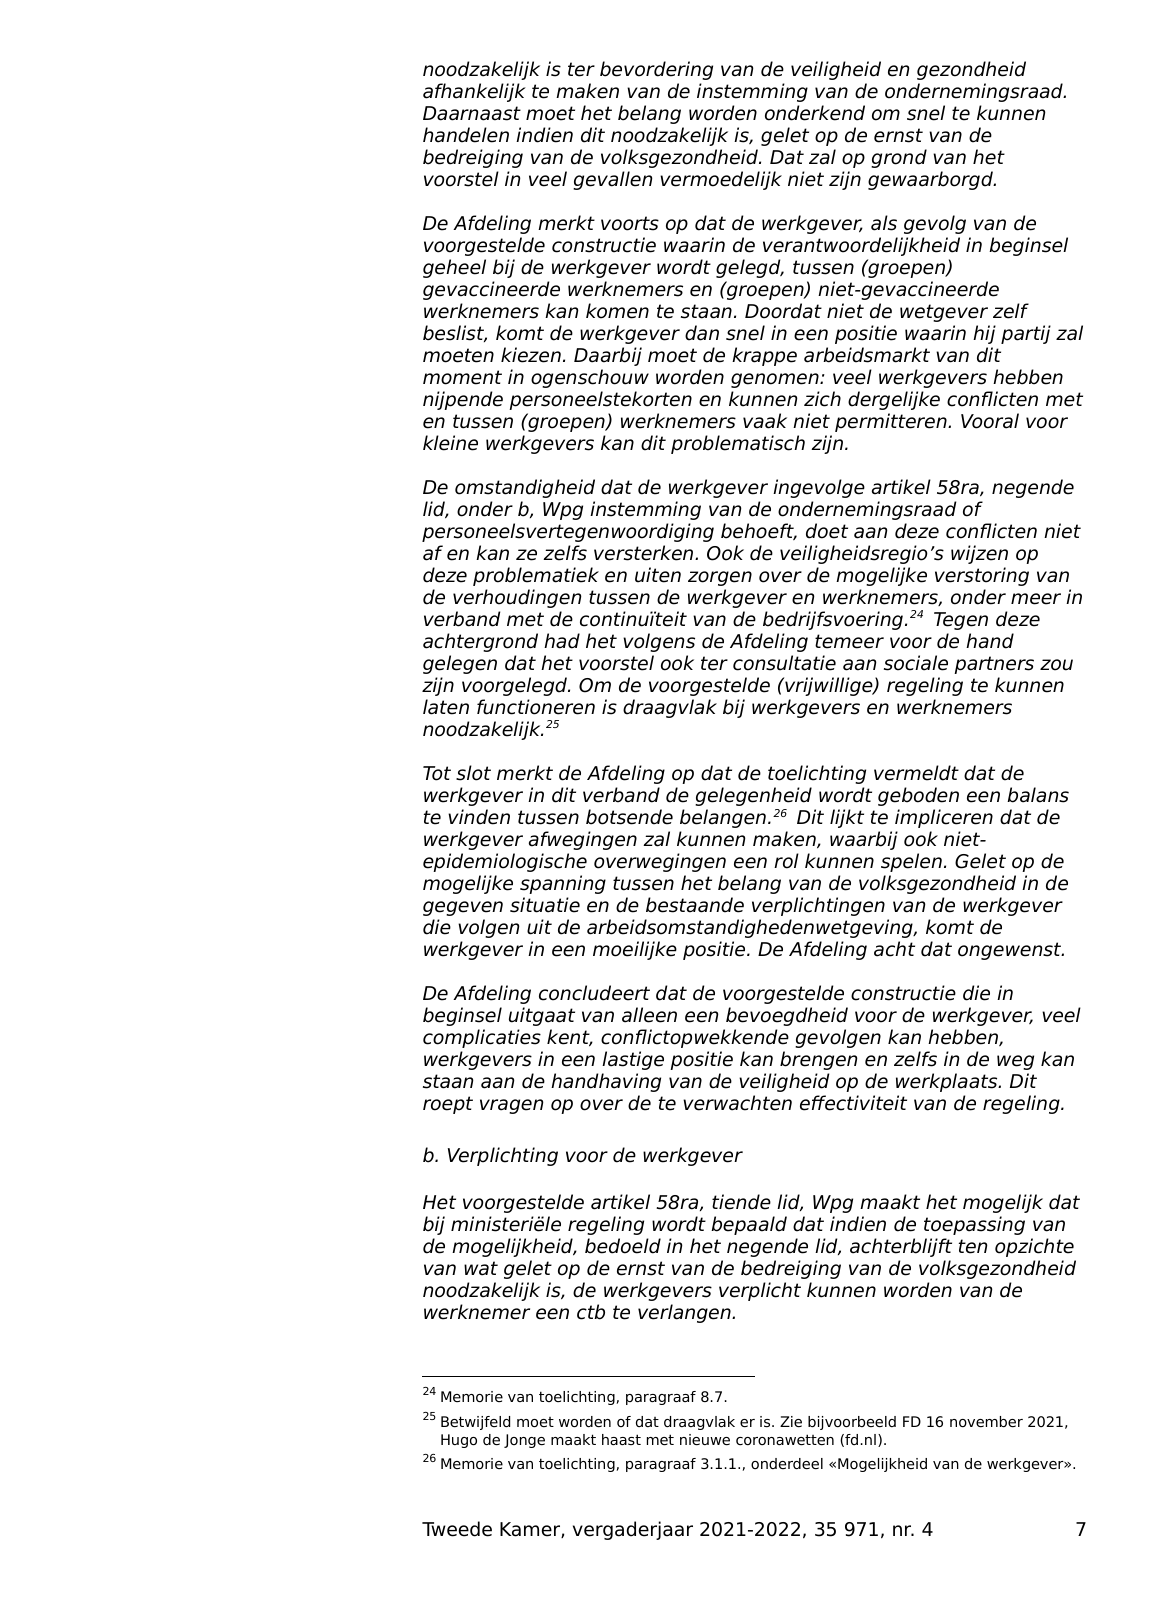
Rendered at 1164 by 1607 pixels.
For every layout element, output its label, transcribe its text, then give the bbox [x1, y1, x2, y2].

text noodzakelijk is ter bevordering van de veiligheid en gezondheid afhankelijk te maken van de instemming van de ondernemingsraad. Daarnaast moet het belang worden onderkend om snel te kunnen handelen indien dit noodzakelijk is, gelet op de ernst van de bedreiging van de volksgezondheid. Dat zal op grond van het voorstel in veel gevallen vermoedelijk niet zijn gewaarborgd. [422, 59, 1087, 191]
subtitle b. Verplichting voor de werkgever [422, 1145, 1087, 1167]
text Tot slot merkt de Afdeling op dat de toelichting vermeldt dat de werkgever in dit verband de gelegenheid wordt geboden een balans te vinden tussen botsende belangen. Dit lijkt te impliceren dat de werkgever afwegingen zal kunnen maken, waarbij ook niet-epidemiologische overwegingen een rol kunnen spelen. Gelet op de mogelijke spanning tussen het belang van de volksgezondheid in de gegeven situatie en de bestaande verplichtingen van de werkgever die volgen uit de arbeidsomstandighedenwetgeving, komt de werkgever in een moeilijke positie. De Afdeling acht dat ongewenst. [422, 763, 1087, 961]
text Memorie van toelichting, paragraaf 8.7. [422, 1385, 1087, 1407]
text De Afdeling merkt voorts op dat de werkgever, als gevolg van de voorgestelde constructie waarin de verantwoordelijkheid in beginsel geheel bij de werkgever wordt gelegd, tussen (groepen) gevaccineerde werknemers en (groepen) niet-gevaccineerde werknemers kan komen te staan. Doordat niet de wetgever zelf beslist, komt de werkgever dan snel in een positie waarin hij partij zal moeten kiezen. Daarbij moet de krappe arbeidsmarkt van dit moment in ogenschouw worden genomen: veel werkgevers hebben nijpende personeelstekorten en kunnen zich dergelijke conflicten met en tussen (groepen) werknemers vaak niet permitteren. Vooral voor kleine werkgevers kan dit problematisch zijn. [422, 213, 1087, 455]
text Het voorgestelde artikel 58ra, tiende lid, Wpg maakt het mogelijk dat bij ministeriële regeling wordt bepaald dat indien de toepassing van de mogelijkheid, bedoeld in het negende lid, achterblijft ten opzichte van wat gelet op de ernst van de bedreiging van de volksgezondheid noodzakelijk is, de werkgevers verplicht kunnen worden van de werknemer een ctb te verlangen. [422, 1192, 1087, 1324]
text Memorie van toelichting, paragraaf 3.1.1., onderdeel «Mogelijkheid van de werkgever». [422, 1452, 1087, 1474]
text De omstandigheid dat de werkgever ingevolge artikel 58ra, negende lid, onder b, Wpg instemming van de ondernemingsraad of personeelsvertegenwoordiging behoeft, doet aan deze conflicten niet af en kan ze zelfs versterken. Ook de veiligheidsregio’s wijzen op deze problematiek en uiten zorgen over de mogelijke verstoring van de verhoudingen tussen de werkgever en werknemers, onder meer in verband met de continuïteit van de bedrijfsvoering. Tegen deze achtergrond had het volgens de Afdeling temeer voor de hand gelegen dat het voorstel ook ter consultatie aan sociale partners zou zijn voorgelegd. Om de voorgestelde (vrijwillige) regeling te kunnen laten functioneren is draagvlak bij werkgevers en werknemers noodzakelijk. [422, 477, 1087, 741]
text Betwijfeld moet worden of dat draagvlak er is. Zie bijvoorbeeld FD 16 november 2021, Hugo de Jonge maakt haast met nieuwe coronawetten (fd.nl). [422, 1410, 1087, 1449]
text De Afdeling concludeert dat de voorgestelde constructie die in beginsel uitgaat van alleen een bevoegdheid voor de werkgever, veel complicaties kent, conflictopwekkende gevolgen kan hebben, werkgevers in een lastige positie kan brengen en zelfs in de weg kan staan aan de handhaving van de veiligheid op de werkplaats. Dit roept vragen op over de te verwachten effectiviteit van de regeling. [422, 983, 1087, 1115]
